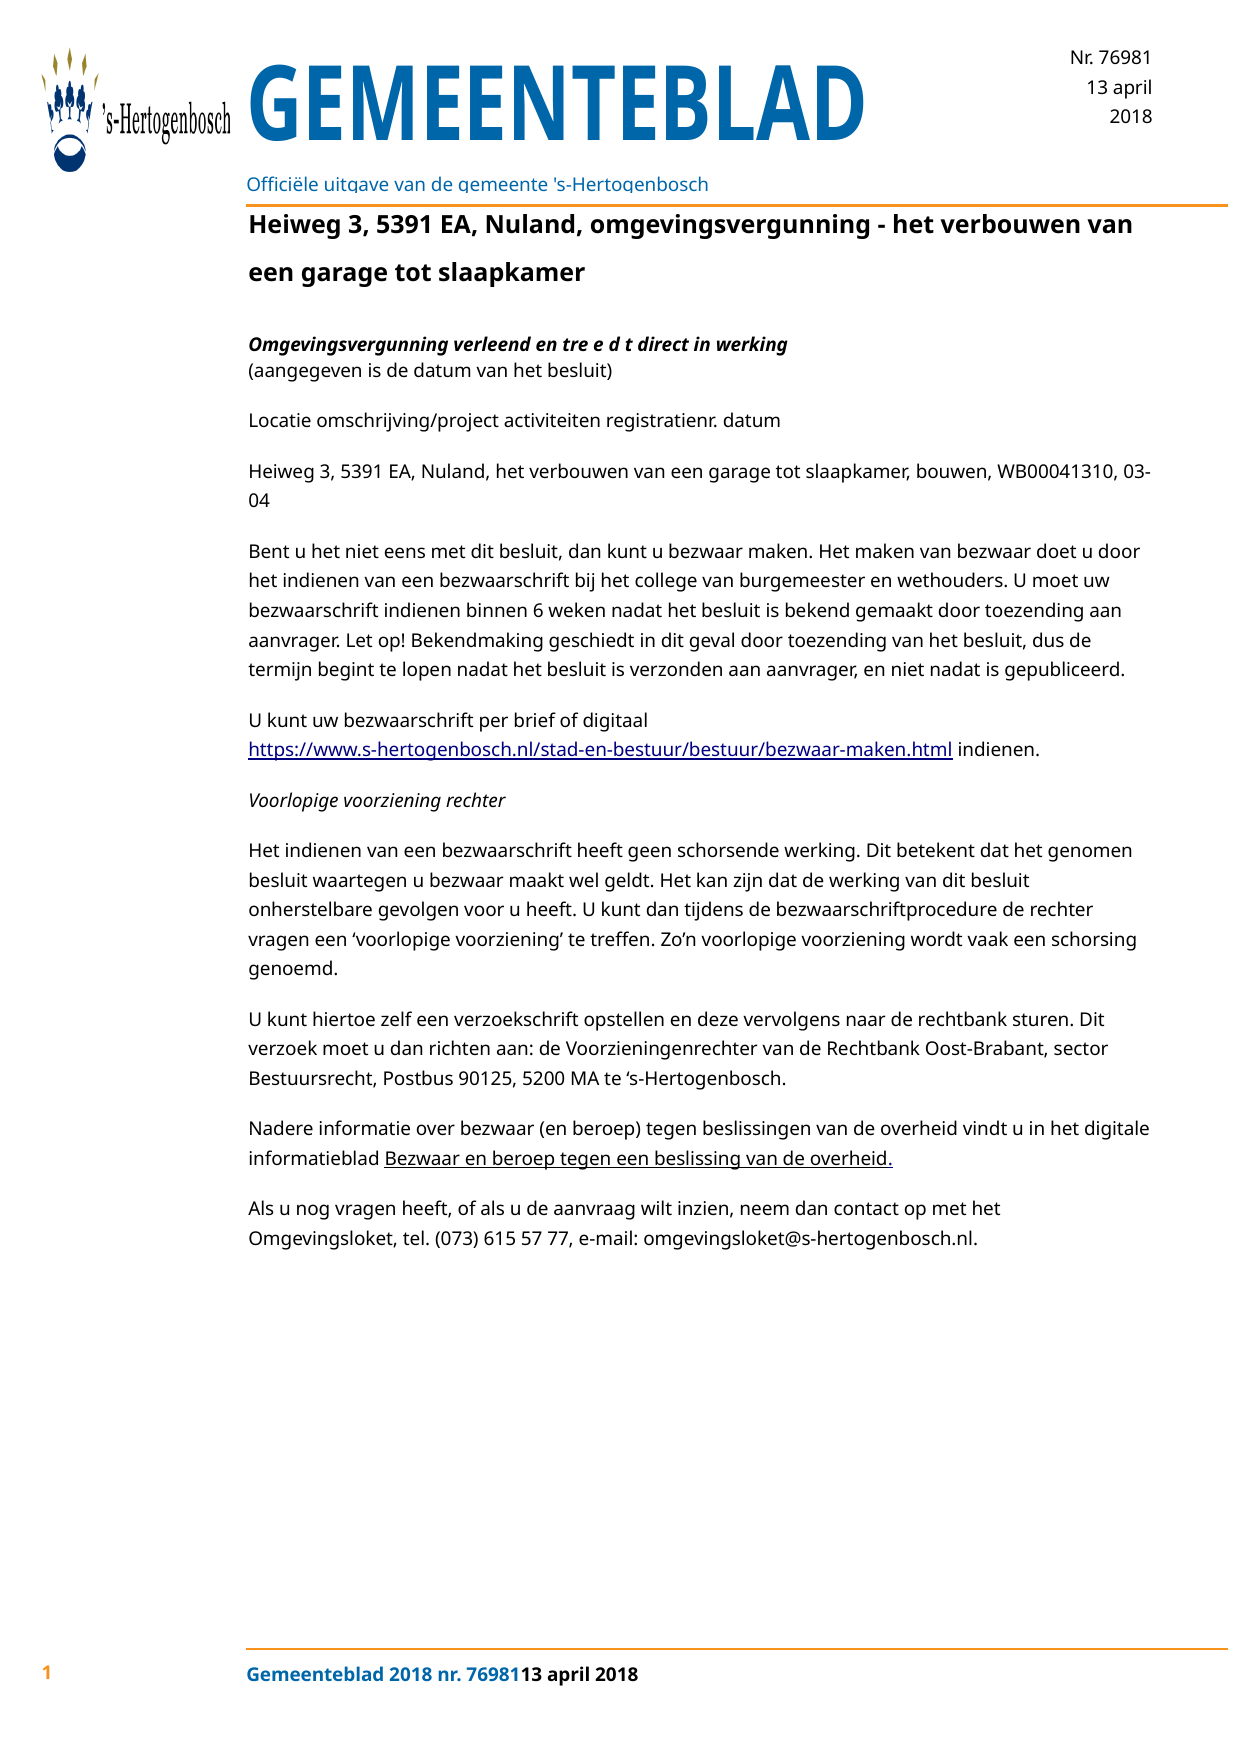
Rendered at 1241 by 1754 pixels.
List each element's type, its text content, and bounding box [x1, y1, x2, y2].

text Voorlopige voorziening rechter [248, 787, 1152, 812]
text Bent u het niet eens met dit besluit, dan kunt u bezwaar maken. Het maken van bezwaar doet u door het indienen van een bezwaarschrift bij het college van burgemeester en wethouders. U moet uw bezwaarschrift indienen binnen 6 weken nadat het besluit is bekend gemaakt door toezending aan aanvrager. Let op! Bekendmaking geschiedt in dit geval door toezending van het besluit, dus de termijn begint te lopen nadat het besluit is verzonden aan aanvrager, en niet nadat is gepubliceerd. [248, 538, 1152, 682]
picture [41, 47, 231, 172]
text Locatie omschrijving/project activiteiten registratienr. datum [248, 408, 1152, 433]
text Heiweg 3, 5391 EA, Nuland, het verbouwen van een garage tot slaapkamer, bouwen, WB00041310, 03-04 [248, 458, 1152, 513]
text Omgevingsvergunning verleend en tre e d t direct in werking [248, 331, 1152, 357]
text U kunt hiertoe zelf een verzoekschrift opstellen en deze vervolgens naar de rechtbank sturen. Dit verzoek moet u dan richten aan: de Voorzieningenrechter van de Rechtbank Oost-Brabant, sector Bestuursrecht, Postbus 90125, 5200 MA te ‘s-Hertogenbosch. [248, 1006, 1152, 1091]
text Heiweg 3, 5391 EA, Nuland, omgevingsvergunning - het verbouwen van een garage tot slaapkamer [248, 207, 1152, 288]
text Als u nog vragen heeft, of als u de aanvraag wilt inzien, neem dan contact op met het Omgevingsloket, tel. (073) 615 57 77, e-mail: omgevingsloket@s-hertogenbosch.nl. [248, 1196, 1152, 1251]
text Nadere informatie over bezwaar (en beroep) tegen beslissingen van de overheid vindt u in het digitale informatieblad Bezwaar en beroep tegen een beslissing van de overheid. [248, 1116, 1152, 1171]
text (aangegeven is de datum van het besluit) [248, 357, 1152, 383]
text Het indienen van een bezwaarschrift heeft geen schorsende werking. Dit betekent dat het genomen besluit waartegen u bezwaar maakt wel geldt. Het kan zijn dat de werking van dit besluit onherstelbare gevolgen voor u heeft. U kunt dan tijdens de bezwaarschriftprocedure de rechter vragen een ‘voorlopige voorziening’ te treffen. Zo’n voorlopige voorziening wordt vaak een schorsing genoemd. [248, 837, 1152, 981]
text U kunt uw bezwaarschrift per brief of digitaal https://www.s-hertogenbosch.nl/stad-en-bestuur/bestuur/bezwaar-maken.html indienen. [248, 707, 1152, 762]
